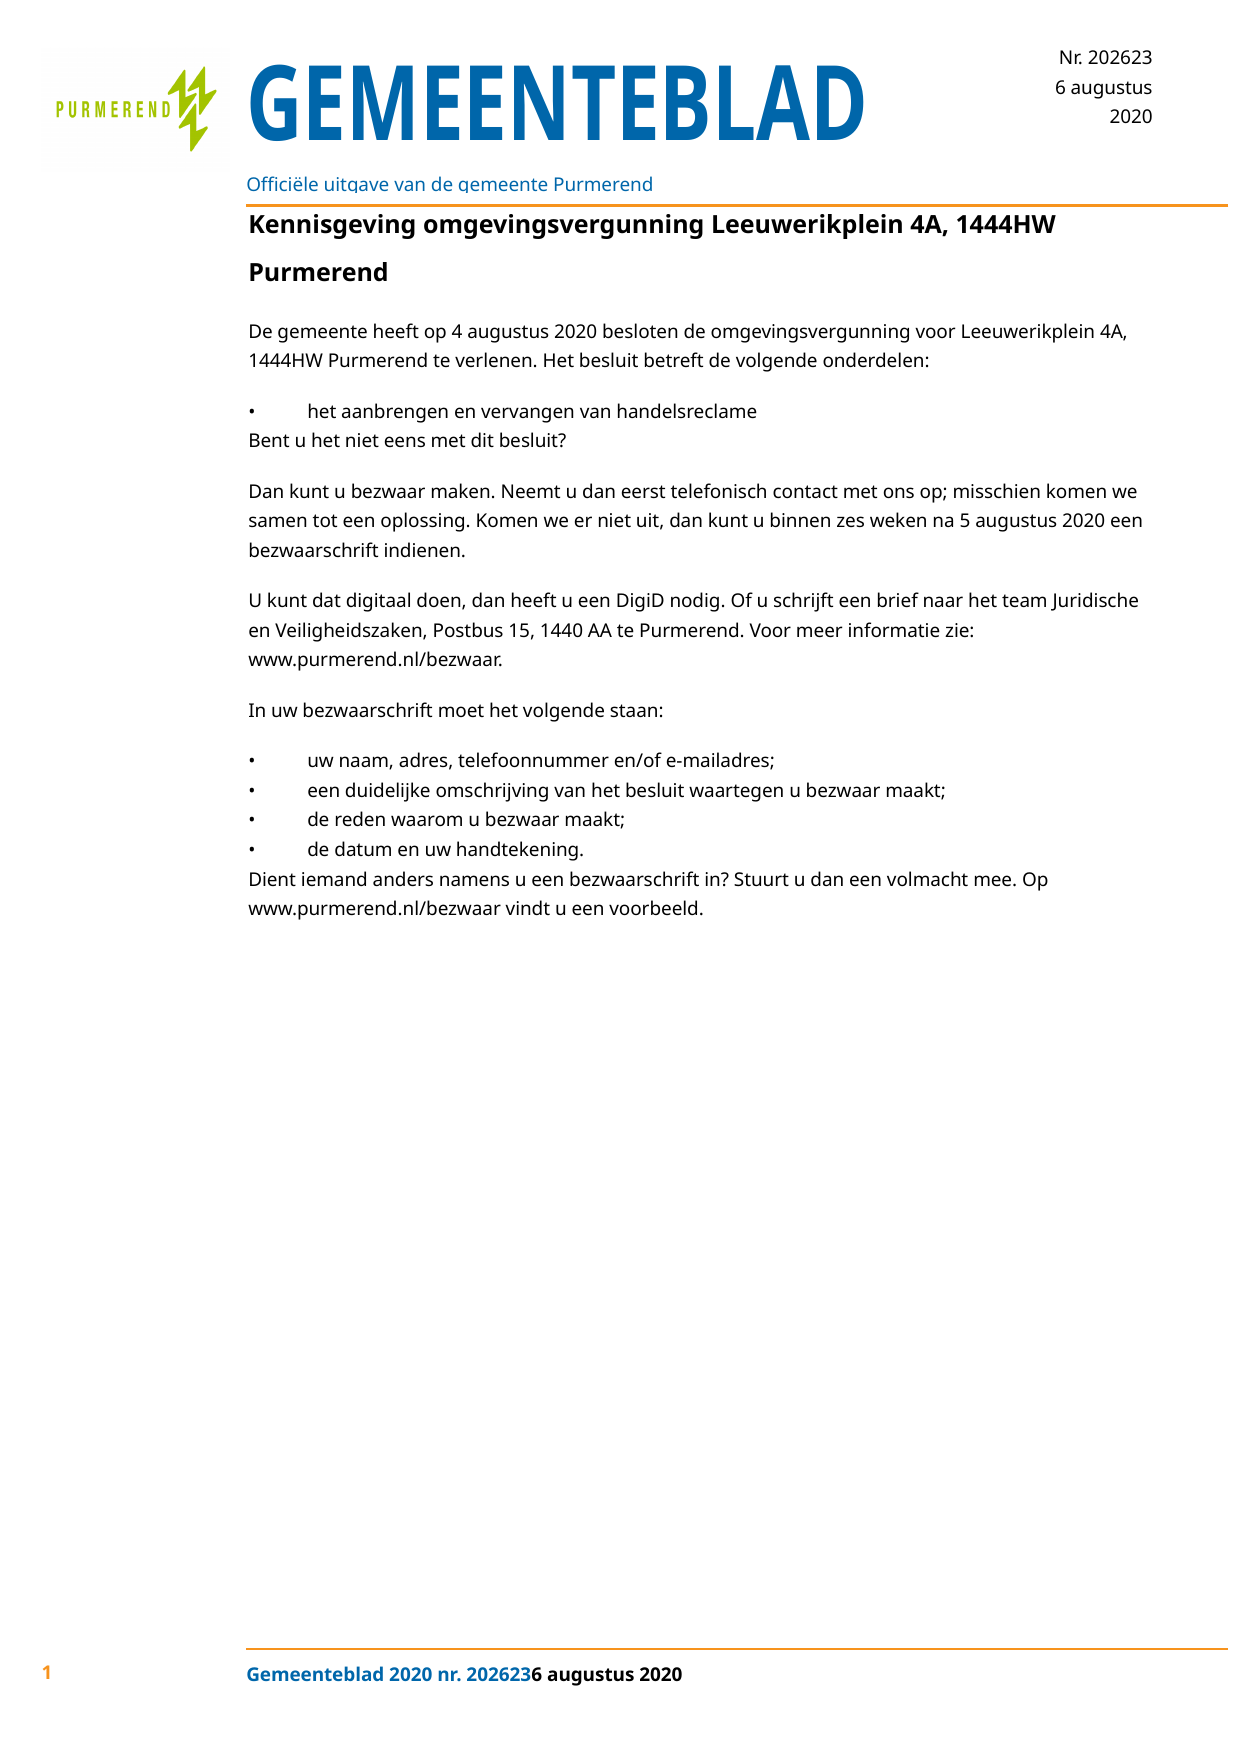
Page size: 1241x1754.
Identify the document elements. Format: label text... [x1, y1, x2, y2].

text Bent u het niet eens met dit besluit? [248, 427, 1152, 453]
list een duidelijke omschrijving van het besluit waartegen u bezwaar maakt; [248, 777, 1152, 803]
list de datum en uw handtekening. [248, 836, 1152, 862]
text U kunt dat digitaal doen, dan heeft u een DigiD nodig. Of u schrijft een brief naar het team Juridische en Veiligheidszaken, Postbus 15, 1440 AA te Purmerend. Voor meer informatie zie: www.purmerend.nl/bezwaar. [248, 587, 1152, 672]
list de reden waarom u bezwaar maakt; [248, 807, 1152, 832]
text In uw bezwaarschrift moet het volgende staan: [248, 697, 1152, 723]
text Kennisgeving omgevingsvergunning Leeuwerikplein 4A, 1444HW Purmerend [248, 207, 1152, 288]
picture [41, 47, 231, 172]
list het aanbrengen en vervangen van handelsreclame [248, 398, 1152, 424]
list uw naam, adres, telefoonnummer en/of e-mailadres; [248, 747, 1152, 773]
text Dan kunt u bezwaar maken. Neemt u dan eerst telefonisch contact met ons op; misschien komen we samen tot een oplossing. Komen we er niet uit, dan kunt u binnen zes weken na 5 augustus 2020 een bezwaarschrift indienen. [248, 478, 1152, 563]
text Dient iemand anders namens u een bezwaarschrift in? Stuurt u dan een volmacht mee. Op www.purmerend.nl/bezwaar vindt u een voorbeeld. [248, 866, 1152, 921]
text De gemeente heeft op 4 augustus 2020 besloten de omgevingsvergunning voor Leeuwerikplein 4A, 1444HW Purmerend te verlenen. Het besluit betreft de volgende onderdelen: [248, 318, 1152, 373]
